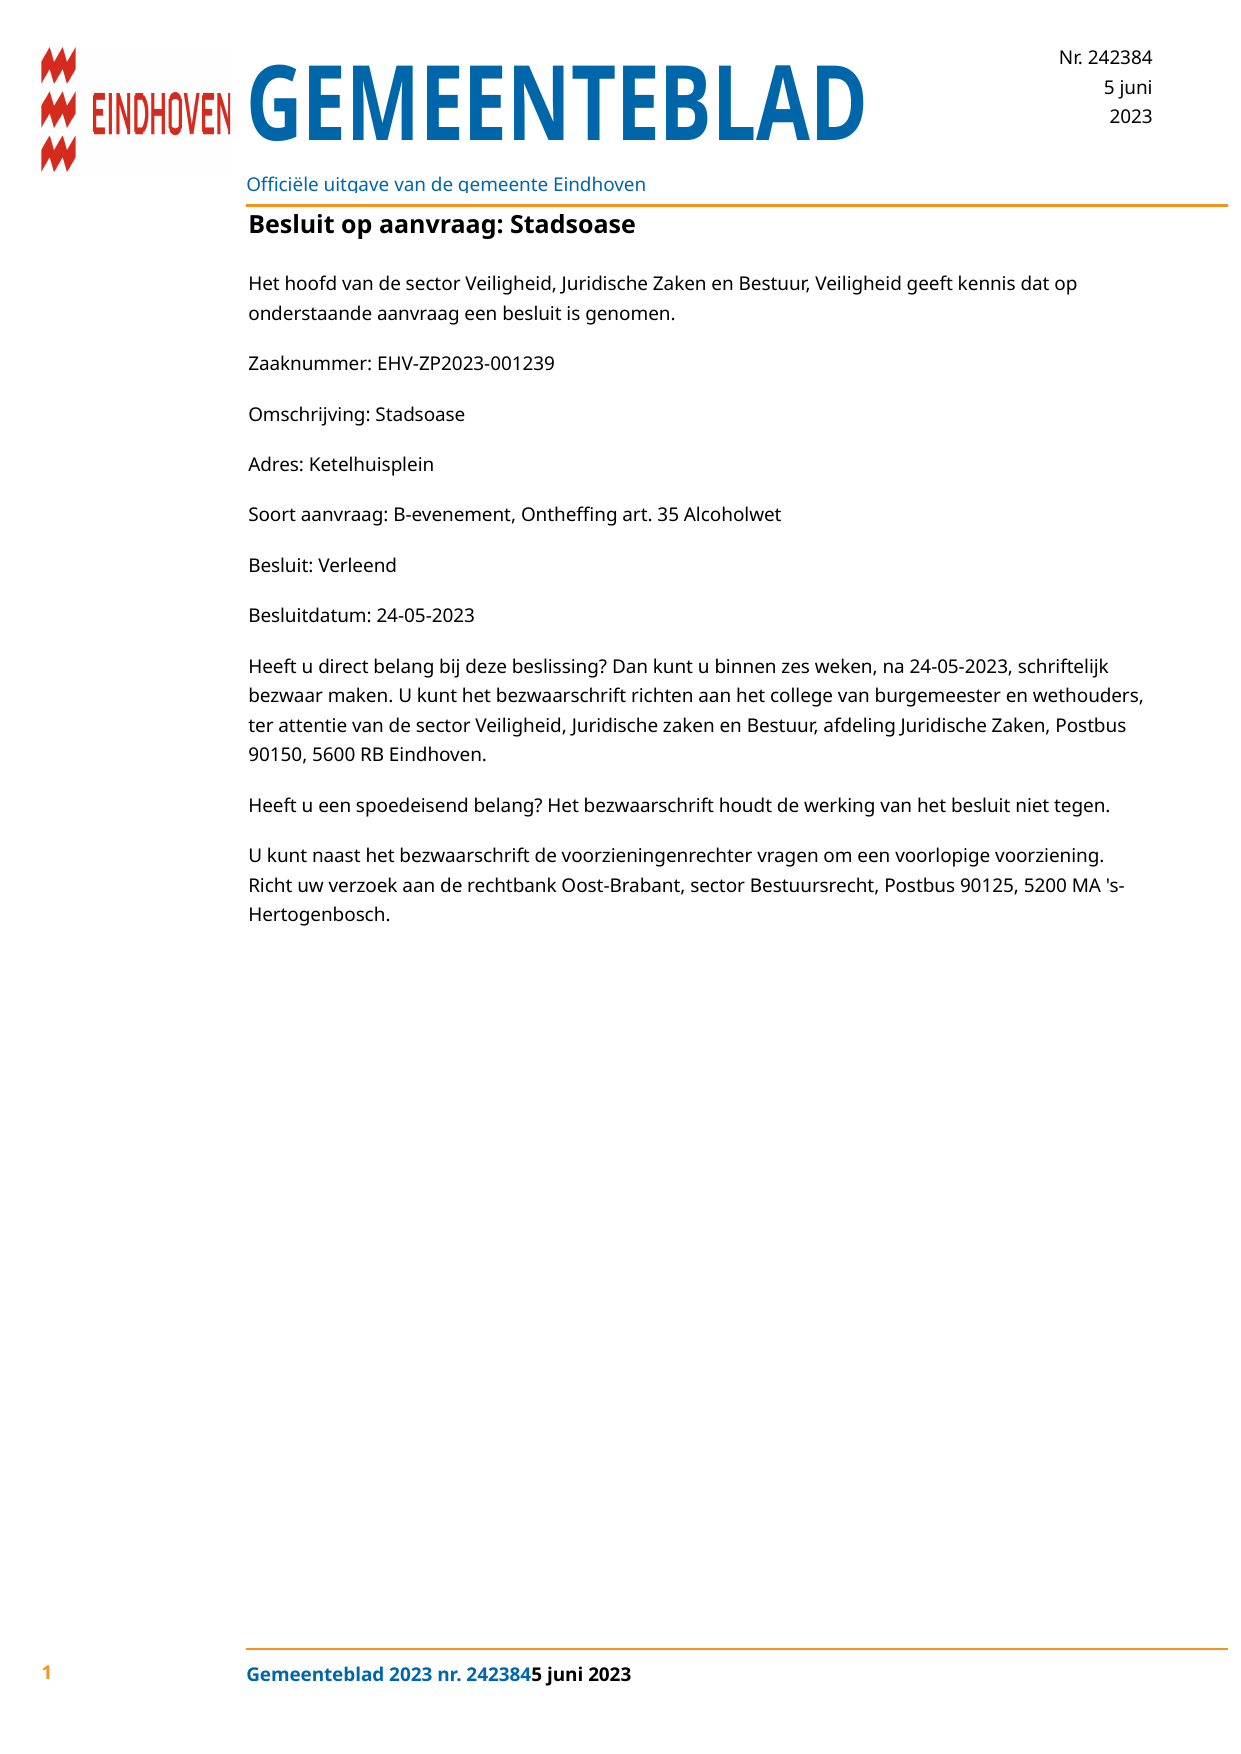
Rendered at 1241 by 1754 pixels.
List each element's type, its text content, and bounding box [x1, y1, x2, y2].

text Zaaknummer: EHV-ZP2023-001239 [248, 350, 1152, 376]
text Besluitdatum: 24-05-2023 [248, 602, 1152, 628]
text Heeft u een spoedeisend belang? Het bezwaarschrift houdt de werking van het besluit niet tegen. [248, 792, 1152, 818]
text Besluit op aanvraag: Stadsoase [248, 207, 1152, 241]
text Adres: Ketelhuisplein [248, 451, 1152, 477]
text Heeft u direct belang bij deze beslissing? Dan kunt u binnen zes weken, na 24-05-2023, schriftelijk bezwaar maken. U kunt het bezwaarschrift richten aan het college van burgemeester en wethouders, ter attentie van de sector Veiligheid, Juridische zaken en Bestuur, afdeling Juridische Zaken, Postbus 90150, 5600 RB Eindhoven. [248, 653, 1152, 767]
text Soort aanvraag: B-evenement, Ontheffing art. 35 Alcoholwet [248, 502, 1152, 527]
text Omschrijving: Stadsoase [248, 401, 1152, 426]
text Besluit: Verleend [248, 552, 1152, 578]
text U kunt naast het bezwaarschrift de voorzieningenrechter vragen om een voorlopige voorziening. Richt uw verzoek aan de rechtbank Oost-Brabant, sector Bestuursrecht, Postbus 90125, 5200 MA 's-Hertogenbosch. [248, 842, 1152, 927]
text Het hoofd van de sector Veiligheid, Juridische Zaken en Bestuur, Veiligheid geeft kennis dat op onderstaande aanvraag een besluit is genomen. [248, 270, 1152, 326]
picture [41, 47, 231, 172]
